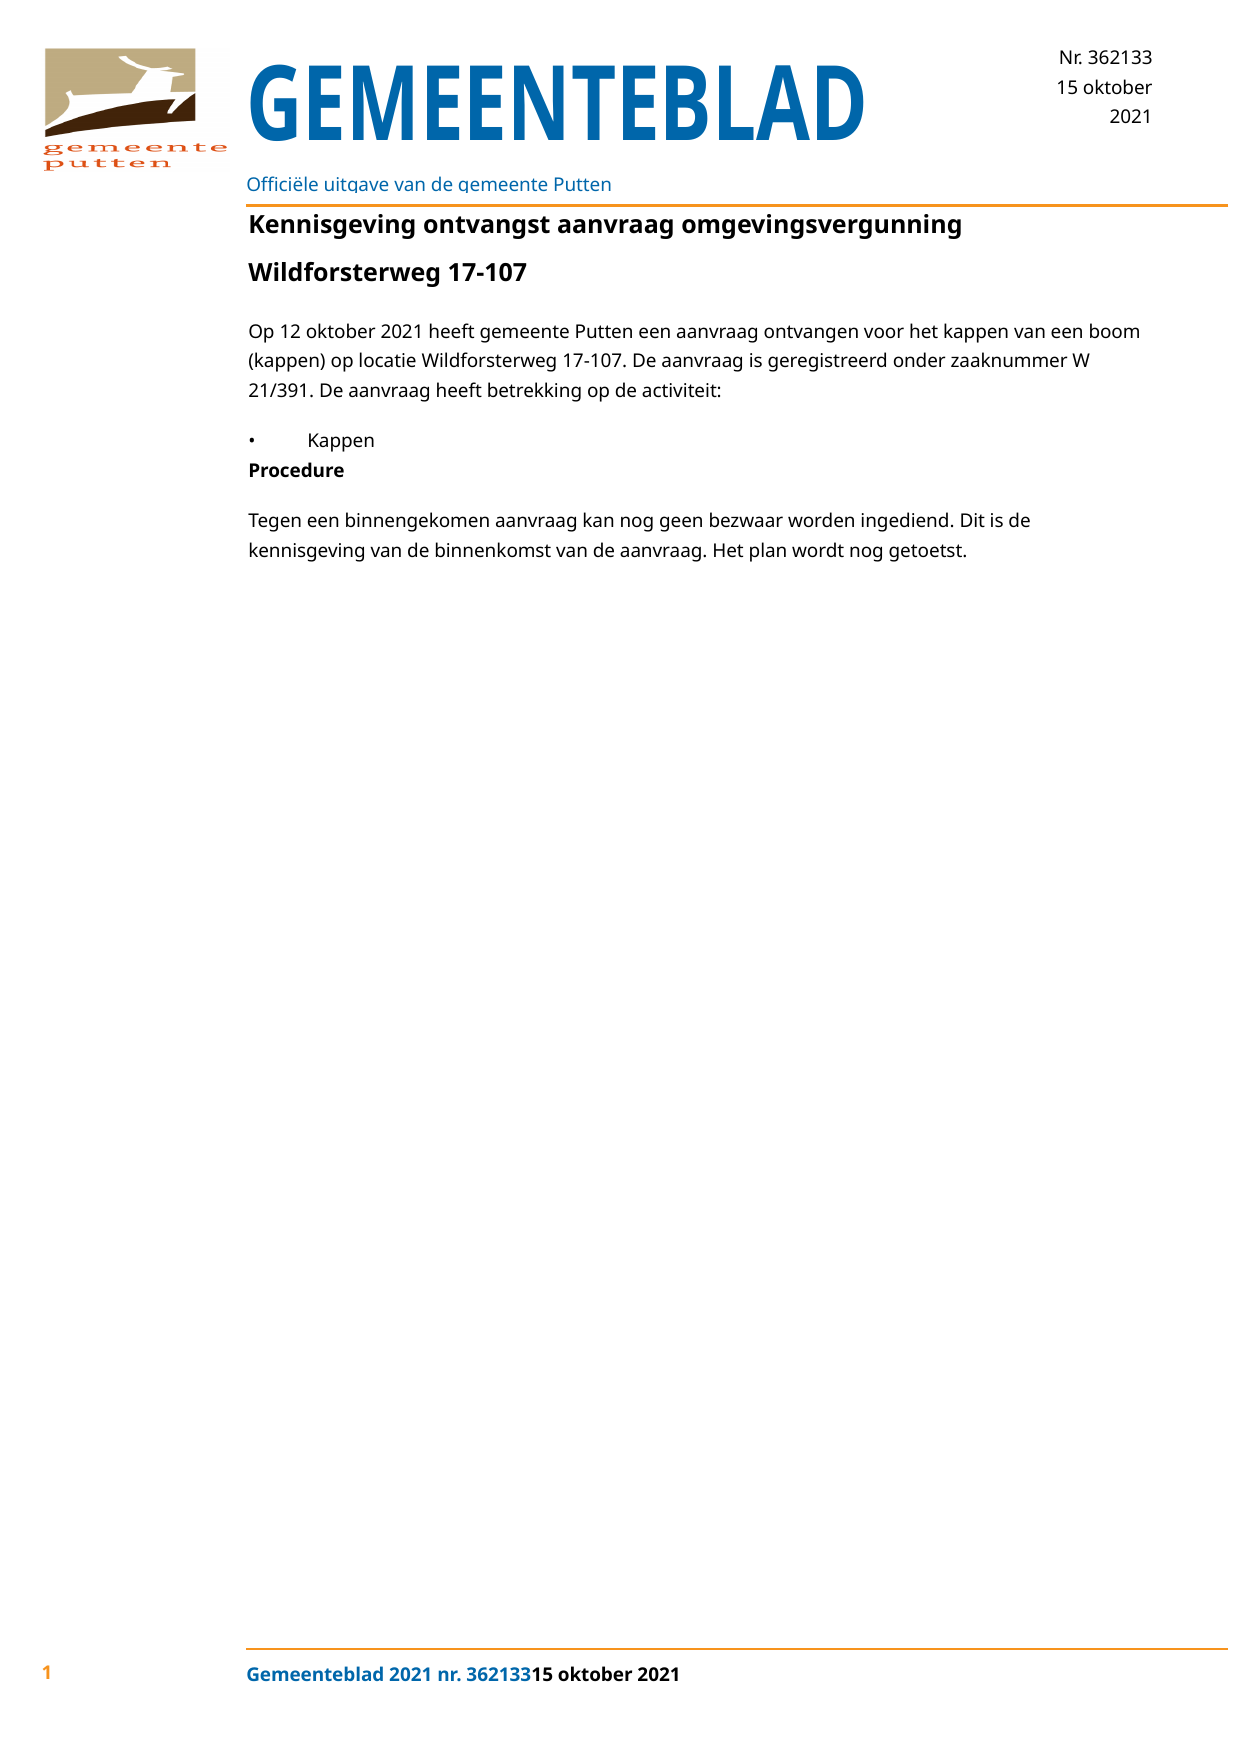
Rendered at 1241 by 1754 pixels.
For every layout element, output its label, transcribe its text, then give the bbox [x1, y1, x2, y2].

list Kappen [248, 427, 1152, 453]
text Procedure [248, 457, 1152, 483]
text Kennisgeving ontvangst aanvraag omgevingsvergunning Wildforsterweg 17-107 [248, 207, 1152, 288]
text Tegen een binnengekomen aanvraag kan nog geen bezwaar worden ingediend. Dit is de kennisgeving van de binnenkomst van de aanvraag. Het plan wordt nog getoetst. [248, 507, 1152, 563]
picture [41, 47, 231, 172]
text Op 12 oktober 2021 heeft gemeente Putten een aanvraag ontvangen voor het kappen van een boom (kappen) op locatie Wildforsterweg 17-107. De aanvraag is geregistreerd onder zaaknummer W 21/391. De aanvraag heeft betrekking op de activiteit: [248, 318, 1152, 403]
